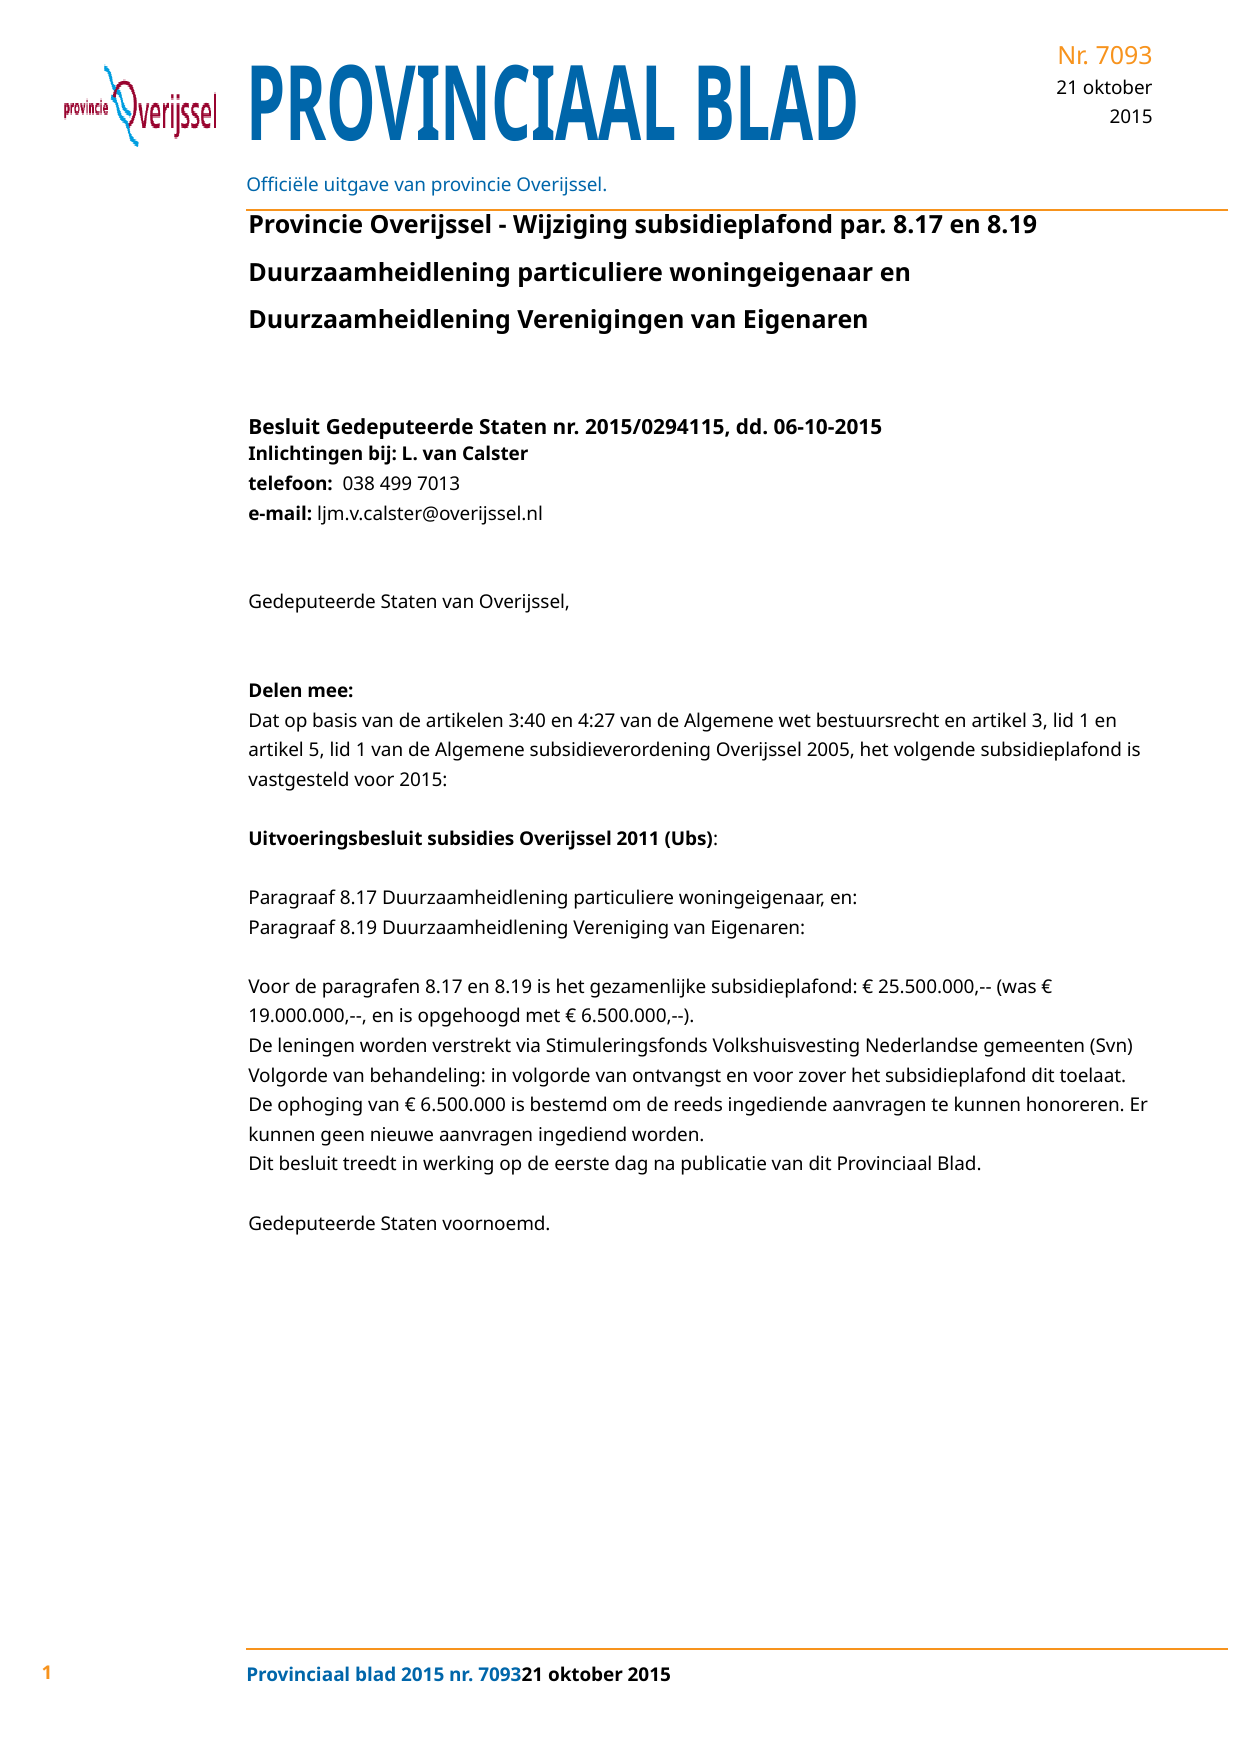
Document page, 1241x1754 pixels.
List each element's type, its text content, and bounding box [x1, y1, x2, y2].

text Paragraaf 8.19 Duurzaamheidlening Vereniging van Eigenaren: [248, 914, 1152, 939]
text Provincie Overijssel - Wijziging subsidieplafond par. 8.17 en 8.19 Duurzaamheidlening particuliere woningeigenaar en Duurzaamheidlening Verenigingen van Eigenaren [248, 211, 1152, 336]
text Delen mee: [248, 677, 1152, 703]
text e-mail: ljm.v.calster@overijssel.nl [248, 500, 1152, 525]
text Gedeputeerde Staten voornoemd. [248, 1210, 1152, 1235]
text Gedeputeerde Staten van Overijssel, [248, 588, 1152, 614]
text Dit besluit treedt in werking op de eerste dag na publicatie van dit Provinciaal Blad. [248, 1151, 1152, 1176]
text Dat op basis van de artikelen 3:40 en 4:27 van de Algemene wet bestuursrecht en artikel 3, lid 1 en artikel 5, lid 1 van de Algemene subsidieverordening Overijssel 2005, het volgende subsidieplafond is vastgesteld voor 2015: [248, 707, 1152, 792]
text Uitvoeringsbesluit subsidies Overijssel 2011 (Ubs): [248, 825, 1152, 851]
text telefoon: 038 499 7013 [248, 470, 1152, 496]
text Besluit Gedeputeerde Staten nr. 2015/0294115, dd. 06-10-2015 [248, 412, 1152, 441]
text Volgorde van behandeling: in volgorde van ontvangst en voor zover het subsidieplafond dit toelaat. De ophoging van € 6.500.000 is bestemd om de reeds ingediende aanvragen te kunnen honoreren. Er kunnen geen nieuwe aanvragen ingediend worden. [248, 1062, 1152, 1147]
text Voor de paragrafen 8.17 en 8.19 is het gezamenlijke subsidieplafond: € 25.500.000,-- (was € 19.000.000,--, en is opgehoogd met € 6.500.000,--). [248, 973, 1152, 1028]
text De leningen worden verstrekt via Stimuleringsfonds Volkshuisvesting Nederlandse gemeenten (Svn) [248, 1032, 1152, 1058]
text Paragraaf 8.17 Duurzaamheidlening particuliere woningeigenaar, en: [248, 884, 1152, 910]
text Inlichtingen bij: L. van Calster [248, 441, 1152, 466]
picture [41, 47, 231, 172]
